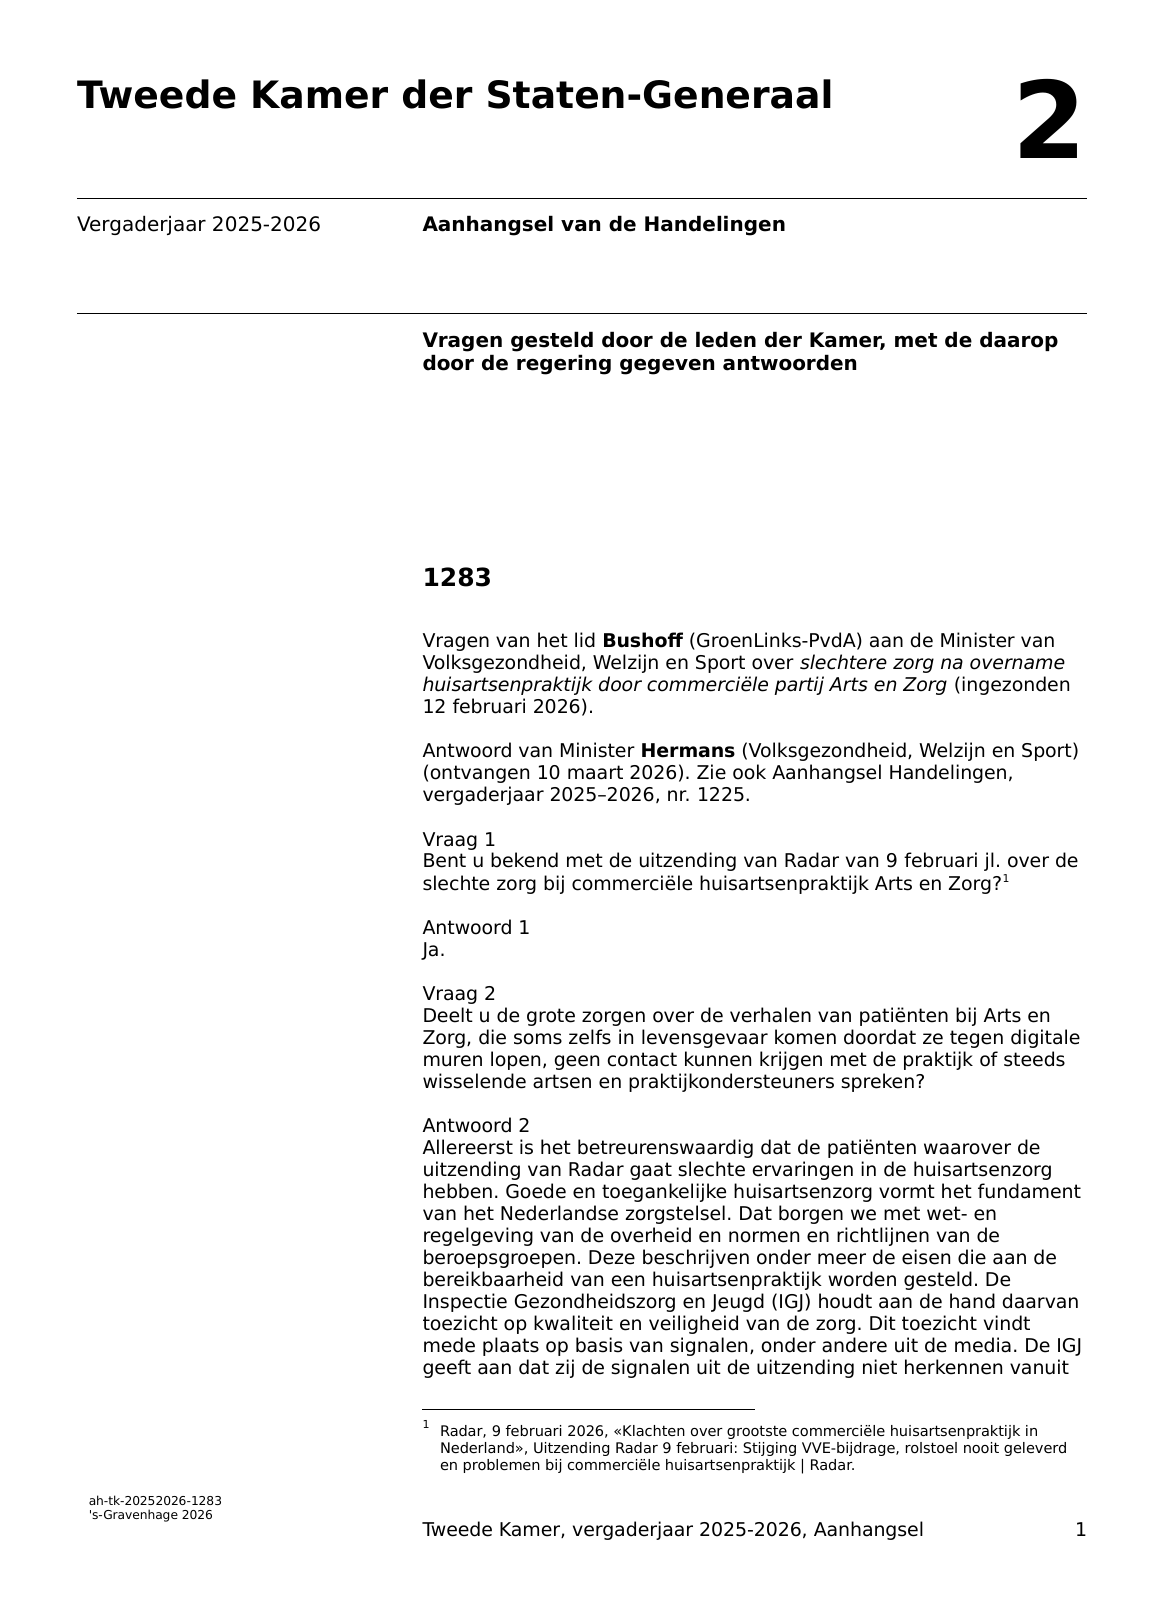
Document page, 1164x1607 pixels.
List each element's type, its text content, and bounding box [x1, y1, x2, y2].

table_header 2 [886, 59, 1087, 198]
text 's-Gravenhage 2026 [88, 1508, 323, 1522]
text Vraag 1 [422, 828, 1087, 850]
text Bent u bekend met de uitzending van Radar van 9 februari jl. over de slechte zorg bij commerciële huisartsenpraktijk Arts en Zorg? [422, 850, 1087, 894]
text Vraag 2 [422, 983, 1087, 1005]
text Antwoord 1 [422, 917, 1087, 938]
text ah-tk-20252026-1283 [88, 1494, 323, 1508]
table_header Tweede Kamer der Staten-Generaal [77, 59, 886, 198]
text Ja. [422, 938, 1087, 961]
table_cell Vragen gesteld door de leden der Kamer, met de daarop door de regering gegeven antwoorden [422, 314, 1087, 375]
table_cell Aanhangsel van de Handelingen [422, 199, 1087, 313]
text Radar, 9 februari 2026, «Klachten over grootste commerciële huisartsenpraktijk in Nederland», Uitzending Radar 9 februari: Stijging VVE-bijdrage, rolstoel nooit geleverd en problemen bij commerciële huisartsenpraktijk | Radar. [422, 1418, 1087, 1474]
text Antwoord van Minister Hermans (Volksgezondheid, Welzijn en Sport) (ontvangen 10 maart 2026). Zie ook Aanhangsel Handelingen, vergaderjaar 2025–2026, nr. 1225. [422, 740, 1087, 806]
table_cell Vergaderjaar 2025-2026 [77, 199, 422, 313]
text Vragen van het lid Bushoff (GroenLinks-PvdA) aan de Minister van Volksgezondheid, Welzijn en Sport over slechtere zorg na overname huisartsenpraktijk door commerciële partij Arts en Zorg (ingezonden 12 februari 2026). [422, 630, 1087, 718]
table_cell [77, 314, 422, 375]
text Antwoord 2 [422, 1115, 1087, 1137]
text Allereerst is het betreurenswaardig dat de patiënten waarover de uitzending van Radar gaat slechte ervaringen in de huisartsenzorg hebben. Goede en toegankelijke huisartsenzorg vormt het fundament van het Nederlandse zorgstelsel. Dat borgen we met wet- en regelgeving van de overheid en normen en richtlijnen van de beroepsgroepen. Deze beschrijven onder meer de eisen die aan de bereikbaarheid van een huisartsenpraktijk worden gesteld. De Inspectie Gezondheidszorg en Jeugd (IGJ) houdt aan de hand daarvan toezicht op kwaliteit en veiligheid van de zorg. Dit toezicht vindt mede plaats op basis van signalen, onder andere uit de media. De IGJ geeft aan dat zij de signalen uit de uitzending niet herkennen vanuit [422, 1137, 1087, 1378]
text 1283 [422, 563, 1087, 592]
text Deelt u de grote zorgen over de verhalen van patiënten bij Arts en Zorg, die soms zelfs in levensgevaar komen doordat ze tegen digitale muren lopen, geen contact kunnen krijgen met de praktijk of steeds wisselende artsen en praktijkondersteuners spreken? [422, 1005, 1087, 1093]
